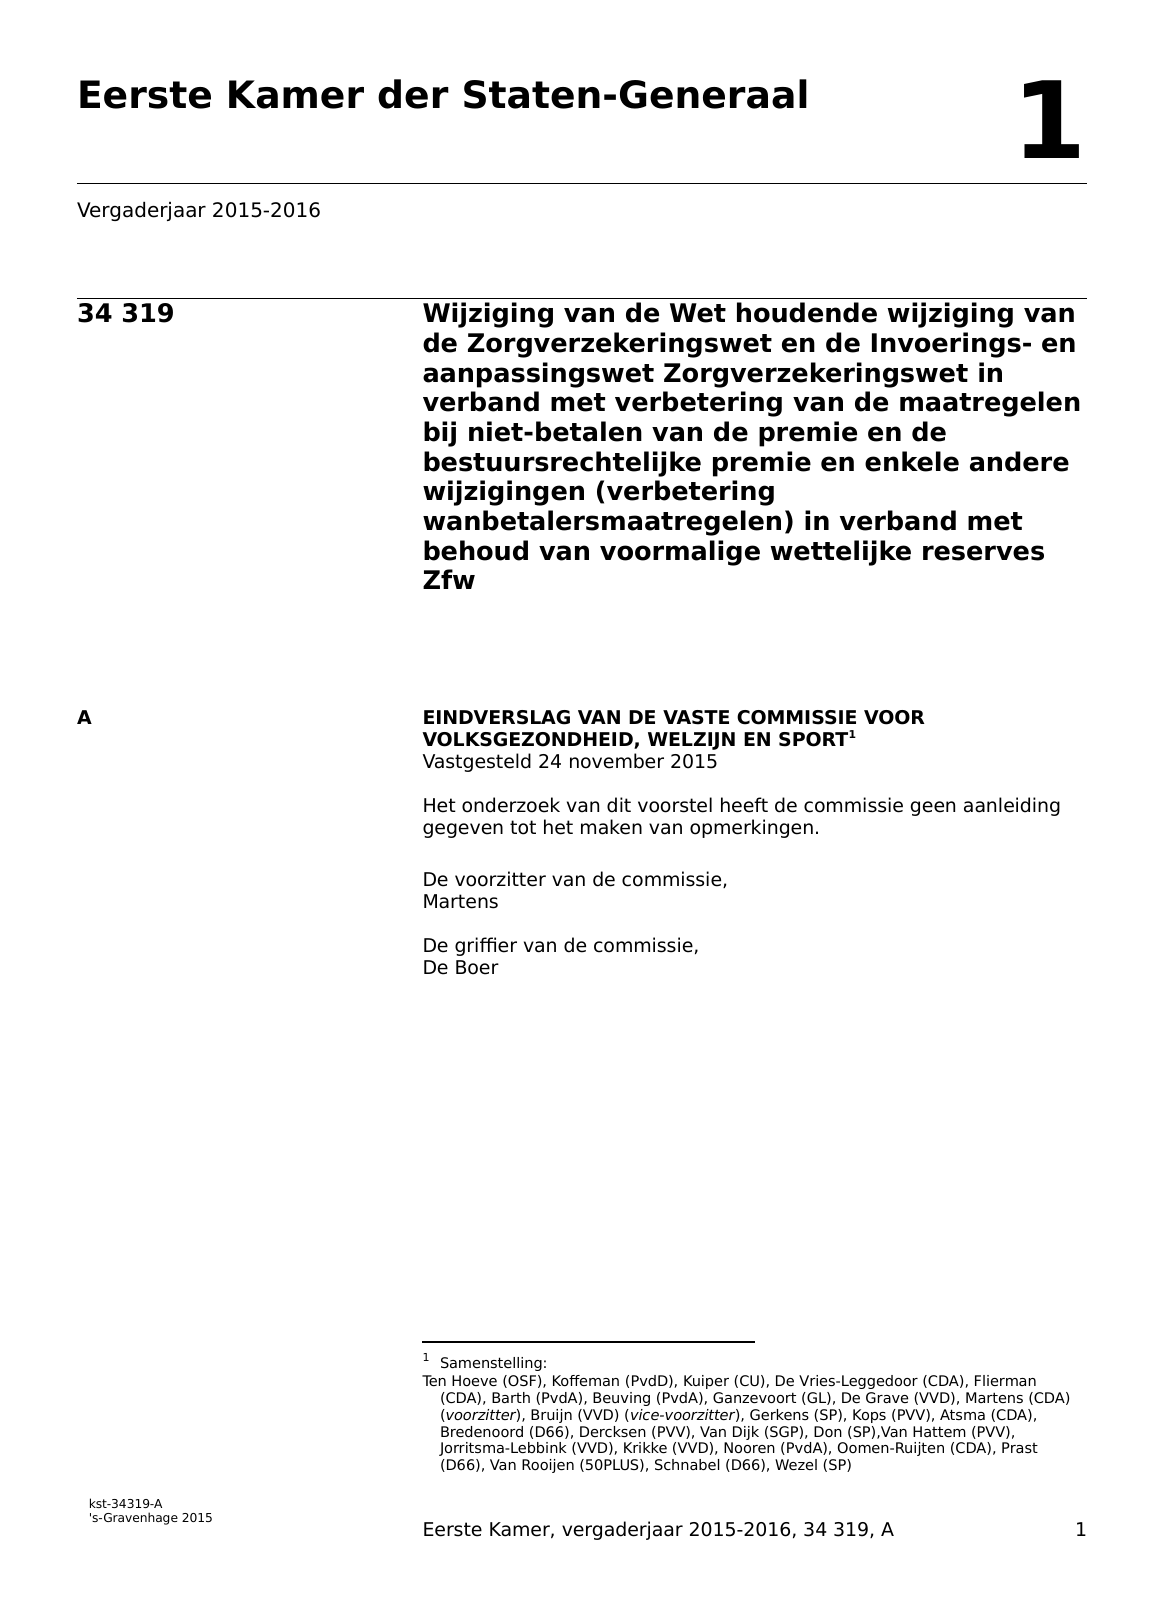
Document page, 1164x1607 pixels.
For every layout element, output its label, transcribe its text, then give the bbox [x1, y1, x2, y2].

table_header Eerste Kamer der Staten-Generaal [77, 59, 886, 183]
text Het onderzoek van dit voorstel heeft de commissie geen aanleiding gegeven tot het maken van opmerkingen. [422, 795, 1087, 839]
text Ten Hoeve (OSF), Koffeman (PvdD), Kuiper (CU), De Vries-Leggedoor (CDA), Flierman (CDA), Barth (PvdA), Beuving (PvdA), Ganzevoort (GL), De Grave (VVD), Martens (CDA) (voorzitter), Bruijn (VVD) (vice-voorzitter), Gerkens (SP), Kops (PVV), Atsma (CDA), Bredenoord (D66), Dercksen (PVV), Van Dijk (SGP), Don (SP),Van Hattem (PVV), Jorritsma-Lebbink (VVD), Krikke (VVD), Nooren (PvdA), Oomen-Ruijten (CDA), Prast (D66), Van Rooijen (50PLUS), Schnabel (D66), Wezel (SP) [422, 1373, 1087, 1474]
text Vastgesteld 24 november 2015 [422, 751, 1087, 773]
subtitle 34 319 Wijziging van de Wet houdende wijziging van de Zorgverzekeringswet en de Invoerings- en aanpassingswet Zorgverzekeringswet in verband met verbetering van de maatregelen bij niet-betalen van de premie en de bestuursrechtelijke premie en enkele andere wijzigingen (verbetering wanbetalersmaatregelen) in verband met behoud van voormalige wettelijke reserves Zfw [77, 299, 1087, 596]
text kst-34319-A [88, 1497, 323, 1511]
text Samenstelling: [422, 1351, 1087, 1373]
text De voorzitter van de commissie, Martens [422, 869, 1087, 913]
text De griffier van de commissie, De Boer [422, 935, 1087, 979]
table_cell Vergaderjaar 2015-2016 [77, 184, 1087, 298]
subtitle A EINDVERSLAG VAN DE VASTE COMMISSIE VOOR VOLKSGEZONDHEID, WELZIJN EN SPORT [77, 707, 1087, 751]
text 's-Gravenhage 2015 [88, 1511, 323, 1525]
table_header 1 [886, 59, 1087, 183]
